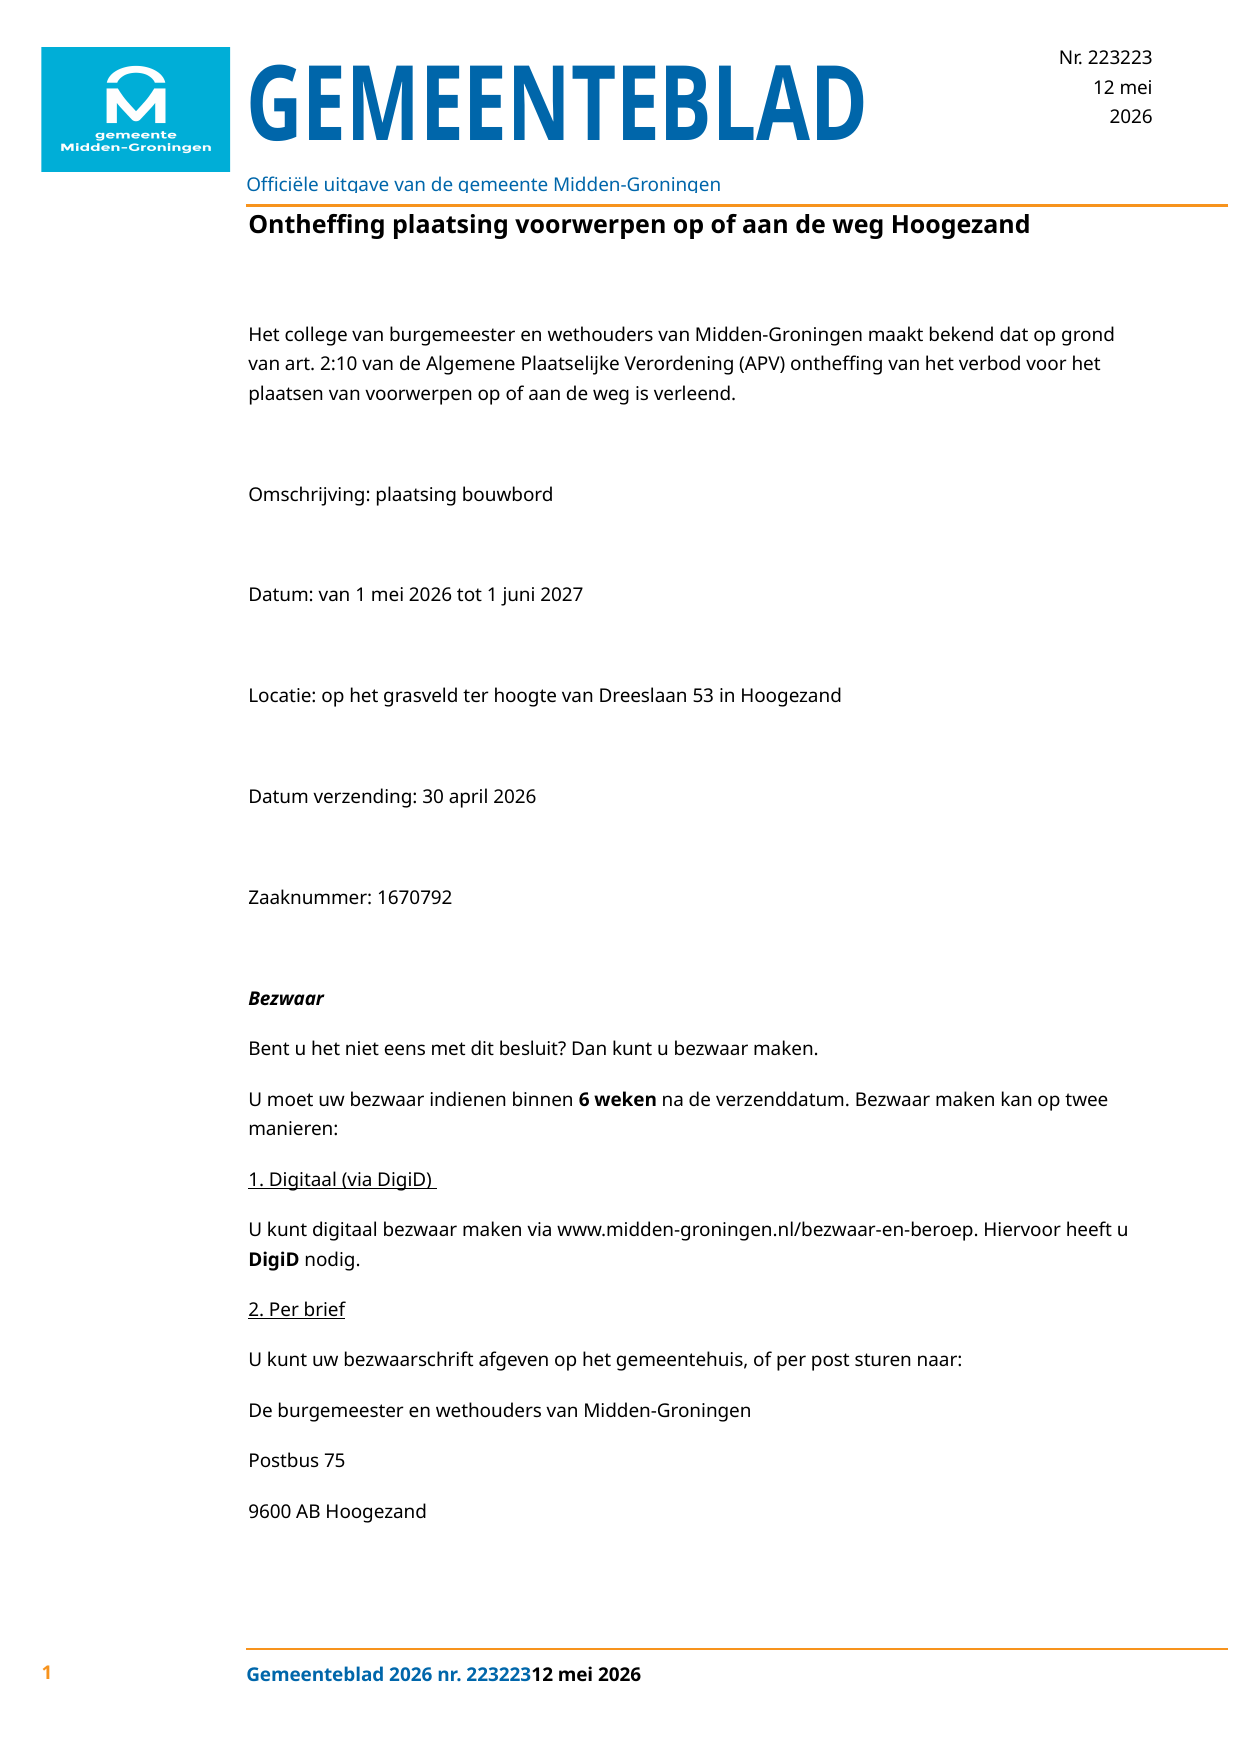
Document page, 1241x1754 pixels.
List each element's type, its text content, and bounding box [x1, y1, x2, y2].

text Bent u het niet eens met dit besluit? Dan kunt u bezwaar maken. [248, 1035, 1152, 1061]
text U kunt uw bezwaarschrift afgeven op het gemeentehuis, of per post sturen naar: [248, 1347, 1152, 1372]
text U moet uw bezwaar indienen binnen 6 weken na de verzenddatum. Bezwaar maken kan op twee manieren: [248, 1086, 1152, 1141]
picture [108, 66, 164, 82]
text 9600 AB Hoogezand [248, 1498, 1152, 1523]
text U kunt digitaal bezwaar maken via www.midden-groningen.nl/bezwaar-en-beroep. Hiervoor heeft u DigiD nodig. [248, 1216, 1152, 1271]
text 1. Digitaal (via DigiD) [248, 1166, 1152, 1191]
text Zaaknummer: 1670792 [248, 884, 1152, 910]
text Locatie: op het grasveld ter hoogte van Dreeslaan 53 in Hoogezand [248, 682, 1152, 708]
picture [184, 146, 190, 153]
text Ontheffing plaatsing voorwerpen op of aan de weg Hoogezand [248, 207, 1152, 241]
text De burgemeester en wethouders van Midden-Groningen [248, 1397, 1152, 1423]
text 2. Per brief [248, 1296, 1152, 1322]
text Postbus 75 [248, 1447, 1152, 1473]
text Omschrijving: plaatsing bouwbord [248, 481, 1152, 506]
text Datum: van 1 mei 2026 tot 1 juni 2027 [248, 582, 1152, 607]
text Datum verzending: 30 april 2026 [248, 783, 1152, 809]
text Het college van burgemeester en wethouders van Midden-Groningen maakt bekend dat op grond van art. 2:10 van de Algemene Plaatselijke Verordening (APV) ontheffing van het verbod voor het plaatsen van voorwerpen op of aan de weg is verleend. [248, 321, 1152, 406]
text Bezwaar [248, 985, 1152, 1011]
picture [107, 89, 165, 122]
